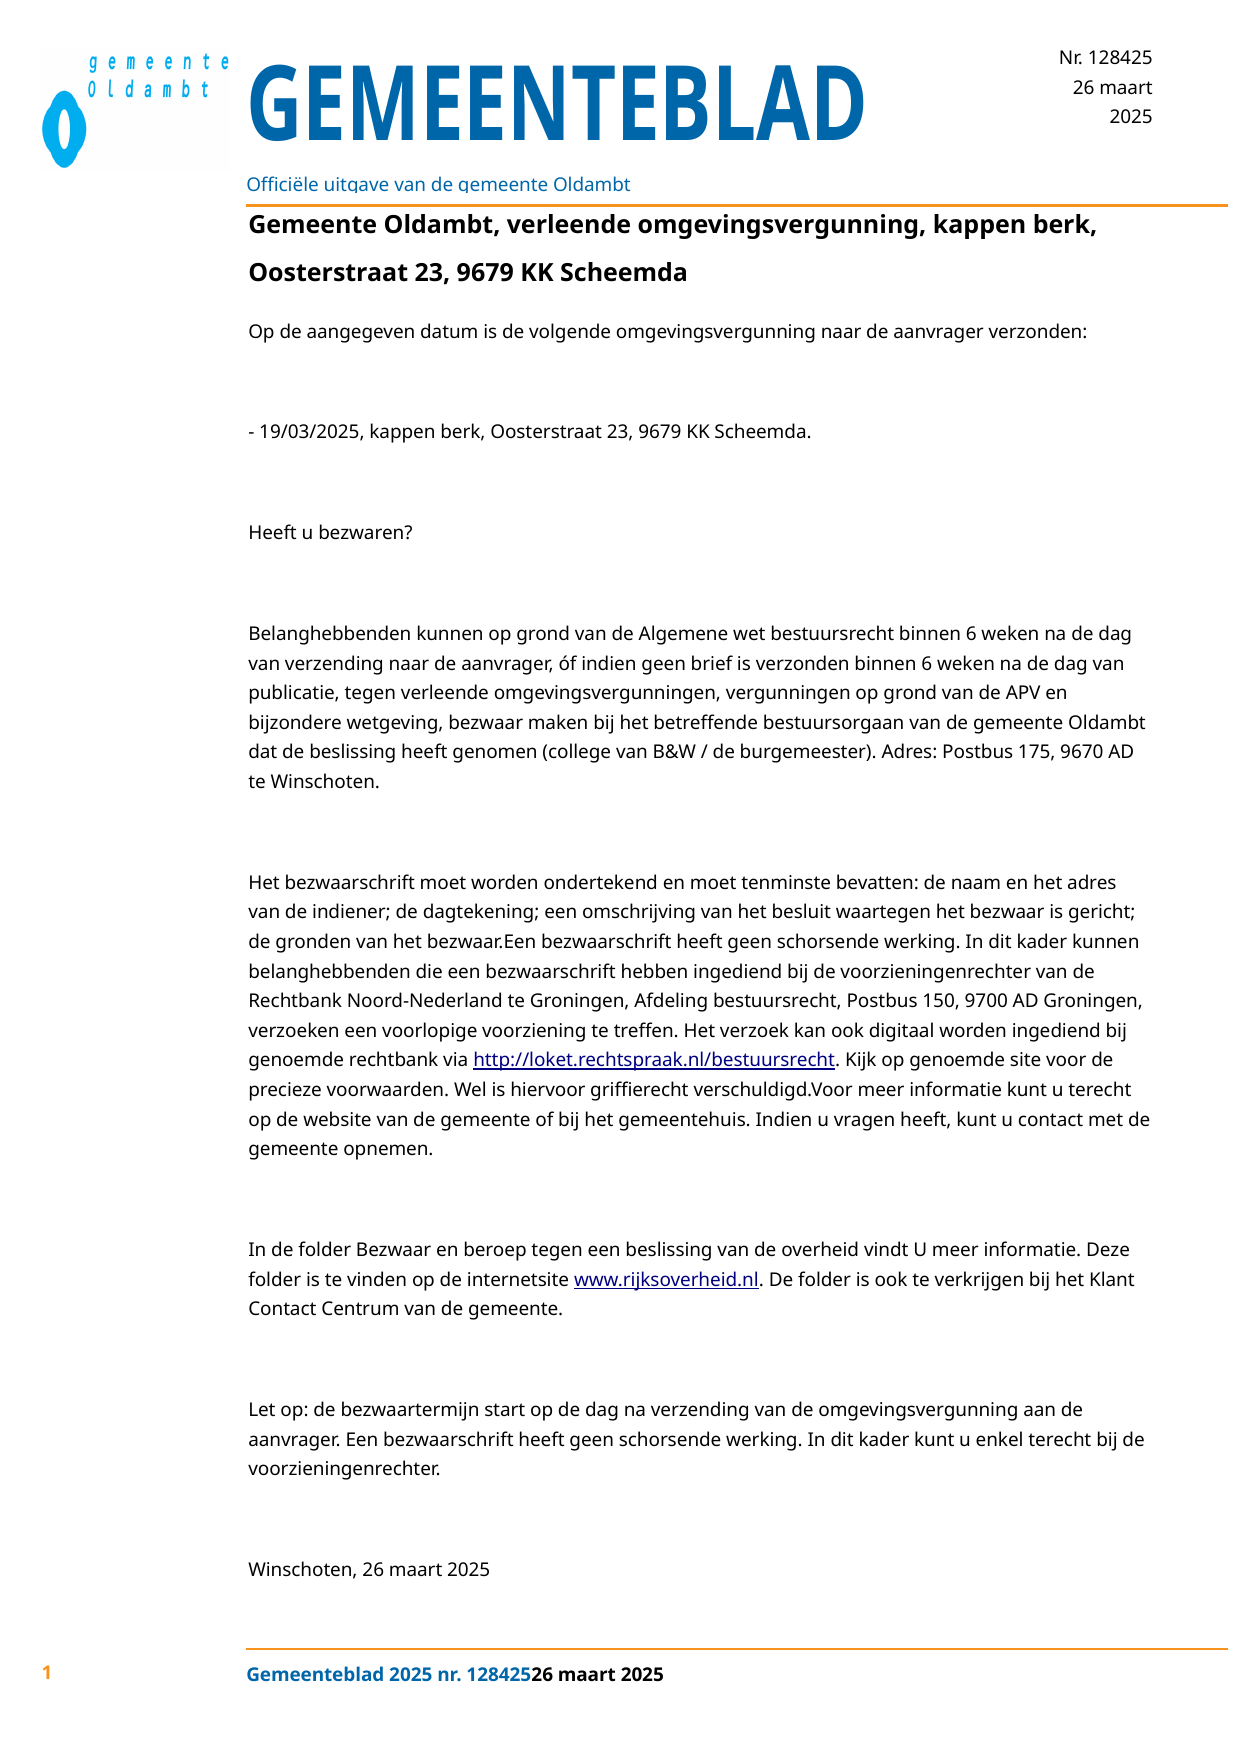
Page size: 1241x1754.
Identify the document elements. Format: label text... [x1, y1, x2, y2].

text Op de aangegeven datum is de volgende omgevingsvergunning naar de aanvrager verzonden: [248, 318, 1152, 344]
text In de folder Bezwaar en beroep tegen een beslissing van de overheid vindt U meer informatie. Deze folder is te vinden op de internetsite www.rijksoverheid.nl. De folder is ook te verkrijgen bij het Klant Contact Centrum van de gemeente. [248, 1236, 1152, 1321]
text Heeft u bezwaren? [248, 519, 1152, 545]
text Het bezwaarschrift moet worden ondertekend en moet tenminste bevatten: de naam en het adres van de indiener; de dagtekening; een omschrijving van het besluit waartegen het bezwaar is gericht; de gronden van het bezwaar.Een bezwaarschrift heeft geen schorsende werking. In dit kader kunnen belanghebbenden die een bezwaarschrift hebben ingediend bij de voorzieningenrechter van de Rechtbank Noord-Nederland te Groningen, Afdeling bestuursrecht, Postbus 150, 9700 AD Groningen, verzoeken een voorlopige voorziening te treffen. Het verzoek kan ook digitaal worden ingediend bij genoemde rechtbank via http://loket.rechtspraak.nl/bestuursrecht. Kijk op genoemde site voor de precieze voorwaarden. Wel is hiervoor griffierecht verschuldigd.Voor meer informatie kunt u terecht op de website van de gemeente of bij het gemeentehuis. Indien u vragen heeft, kunt u contact met de gemeente opnemen. [248, 869, 1152, 1161]
picture [41, 47, 231, 172]
text - 19/03/2025, kappen berk, Oosterstraat 23, 9679 KK Scheemda. [248, 419, 1152, 444]
text Winschoten, 26 maart 2025 [248, 1556, 1152, 1582]
text Gemeente Oldambt, verleende omgevingsvergunning, kappen berk, Oosterstraat 23, 9679 KK Scheemda [248, 207, 1152, 288]
text Belanghebbenden kunnen op grond van de Algemene wet bestuursrecht binnen 6 weken na de dag van verzending naar de aanvrager, óf indien geen brief is verzonden binnen 6 weken na de dag van publicatie, tegen verleende omgevingsvergunningen, vergunningen op grond van de APV en bijzondere wetgeving, bezwaar maken bij het betreffende bestuursorgaan van de gemeente Oldambt dat de beslissing heeft genomen (college van B&W / de burgemeester). Adres: Postbus 175, 9670 AD te Winschoten. [248, 620, 1152, 794]
text Let op: de bezwaartermijn start op de dag na verzending van de omgevingsvergunning aan de aanvrager. Een bezwaarschrift heeft geen schorsende werking. In dit kader kunt u enkel terecht bij de voorzieningenrechter. [248, 1396, 1152, 1481]
